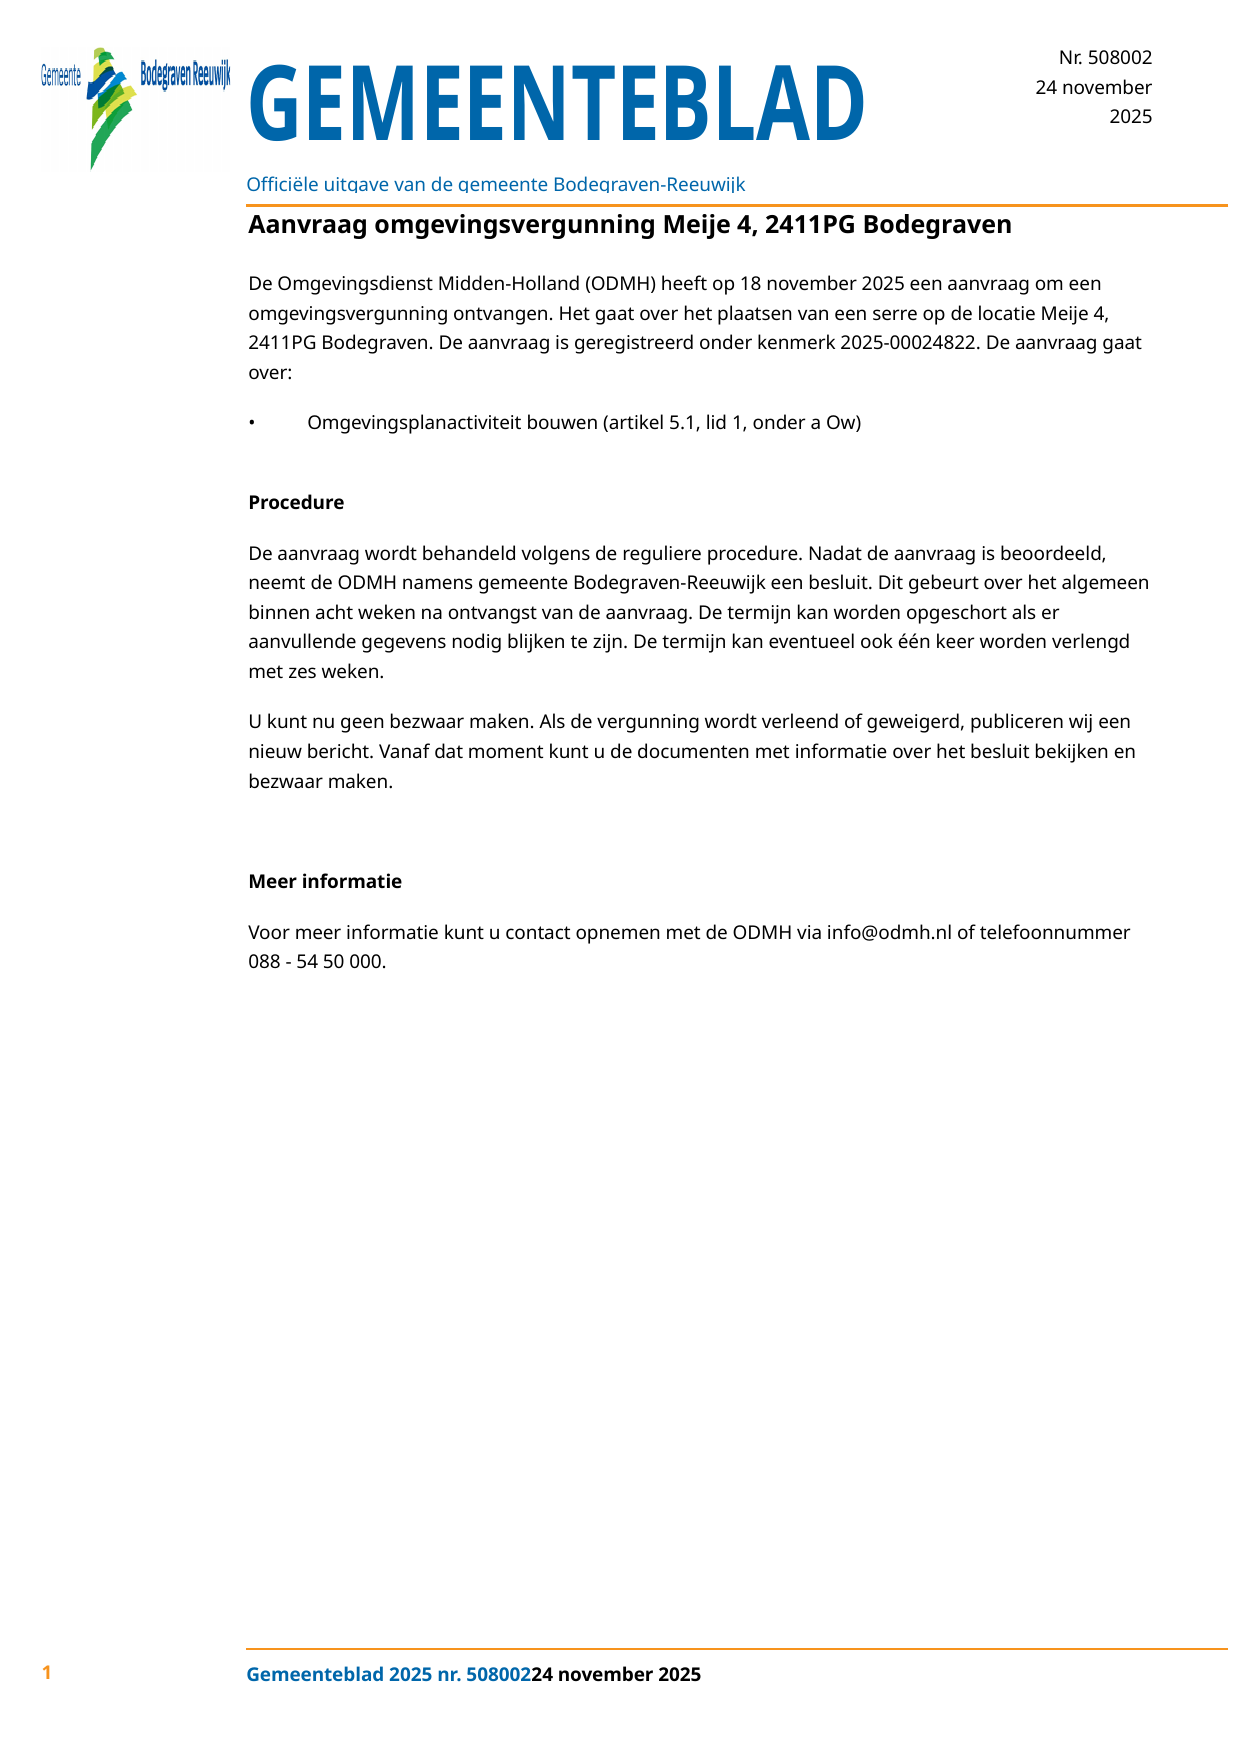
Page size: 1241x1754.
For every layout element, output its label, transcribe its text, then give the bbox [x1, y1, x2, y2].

text Procedure [248, 489, 1152, 515]
text Meer informatie [248, 869, 1152, 894]
list Omgevingsplanactiviteit bouwen (artikel 5.1, lid 1, onder a Ow) [248, 409, 1152, 435]
text Voor meer informatie kunt u contact opnemen met de ODMH via info@odmh.nl of telefoonnummer 088 - 54 50 000. [248, 919, 1152, 974]
text De aanvraag wordt behandeld volgens de reguliere procedure. Nadat de aanvraag is beoordeeld, neemt de ODMH namens gemeente Bodegraven-Reeuwijk een besluit. Dit gebeurt over het algemeen binnen acht weken na ontvangst van de aanvraag. De termijn kan worden opgeschort als er aanvullende gegevens nodig blijken te zijn. De termijn kan eventueel ook één keer worden verlengd met zes weken. [248, 540, 1152, 684]
text Aanvraag omgevingsvergunning Meije 4, 2411PG Bodegraven [248, 207, 1152, 241]
picture [41, 47, 231, 172]
text De Omgevingsdienst Midden-Holland (ODMH) heeft op 18 november 2025 een aanvraag om een omgevingsvergunning ontvangen. Het gaat over het plaatsen van een serre op de locatie Meije 4, 2411PG Bodegraven. De aanvraag is geregistreerd onder kenmerk 2025-00024822. De aanvraag gaat over: [248, 270, 1152, 385]
text U kunt nu geen bezwaar maken. Als de vergunning wordt verleend of geweigerd, publiceren wij een nieuw bericht. Vanaf dat moment kunt u de documenten met informatie over het besluit bekijken en bezwaar maken. [248, 709, 1152, 793]
